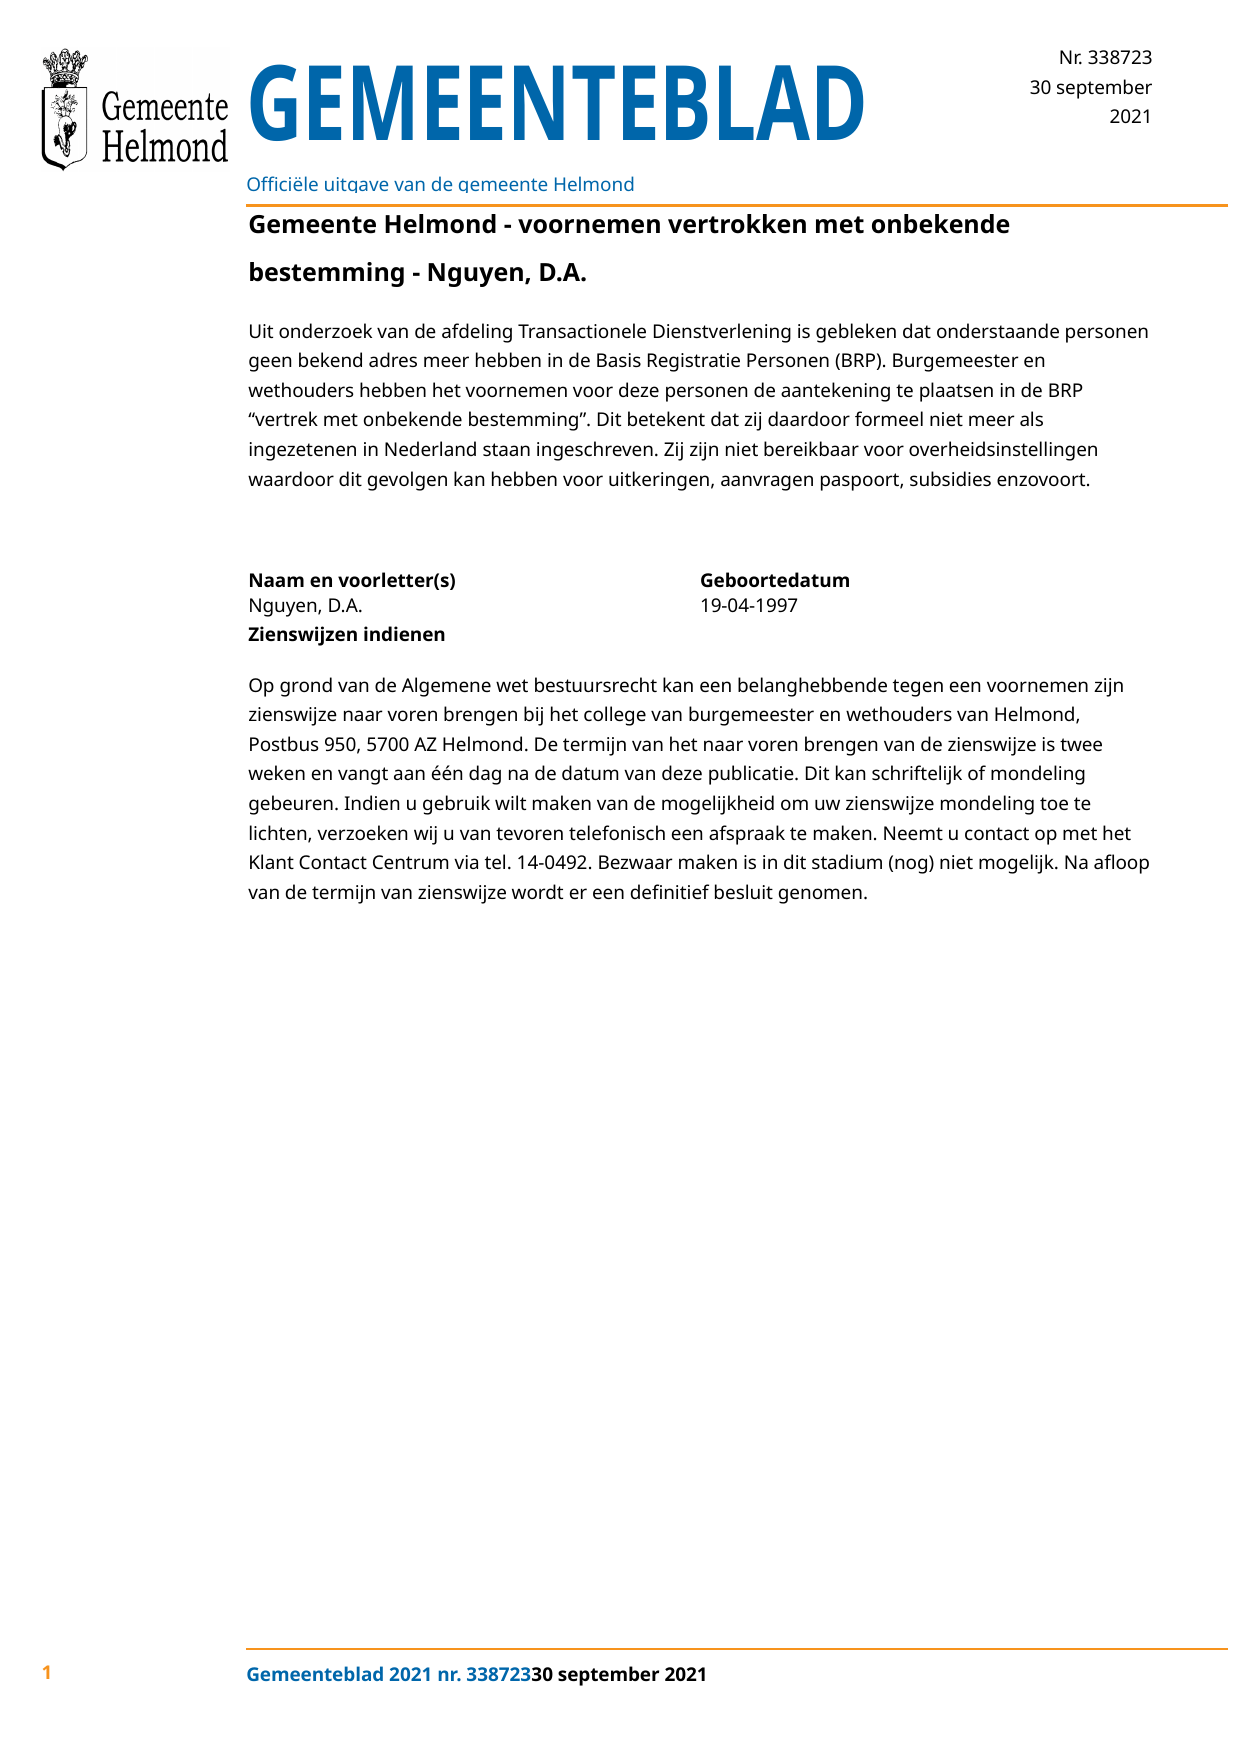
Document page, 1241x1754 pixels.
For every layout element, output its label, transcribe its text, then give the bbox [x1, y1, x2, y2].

table_header Naam en voorletter(s) [248, 567, 700, 592]
text Zienswijzen indienen [248, 621, 1152, 647]
text Gemeente Helmond - voornemen vertrokken met onbekende bestemming - Nguyen, D.A. [248, 207, 1152, 288]
table_cell Nguyen, D.A. [248, 593, 700, 618]
table_header Geboortedatum [700, 567, 1152, 592]
picture [41, 47, 231, 172]
text Uit onderzoek van de afdeling Transactionele Dienstverlening is gebleken dat onderstaande personen geen bekend adres meer hebben in de Basis Registratie Personen (BRP). Burgemeester en wethouders hebben het voornemen voor deze personen de aantekening te plaatsen in de BRP “vertrek met onbekende bestemming”. Dit betekent dat zij daardoor formeel niet meer als ingezetenen in Nederland staan ingeschreven. Zij zijn niet bereikbaar voor overheidsinstellingen waardoor dit gevolgen kan hebben voor uitkeringen, aanvragen paspoort, subsidies enzovoort. [248, 318, 1152, 492]
text Op grond van de Algemene wet bestuursrecht kan een belanghebbende tegen een voornemen zijn zienswijze naar voren brengen bij het college van burgemeester en wethouders van Helmond, Postbus 950, 5700 AZ Helmond. De termijn van het naar voren brengen van de zienswijze is twee weken en vangt aan één dag na de datum van deze publicatie. Dit kan schriftelijk of mondeling gebeuren. Indien u gebruik wilt maken van de mogelijkheid om uw zienswijze mondeling toe te lichten, verzoeken wij u van tevoren telefonisch een afspraak te maken. Neemt u contact op met het Klant Contact Centrum via tel. 14-0492. Bezwaar maken is in dit stadium (nog) niet mogelijk. Na afloop van de termijn van zienswijze wordt er een definitief besluit genomen. [248, 672, 1152, 905]
table_cell 19-04-1997 [700, 593, 1152, 618]
